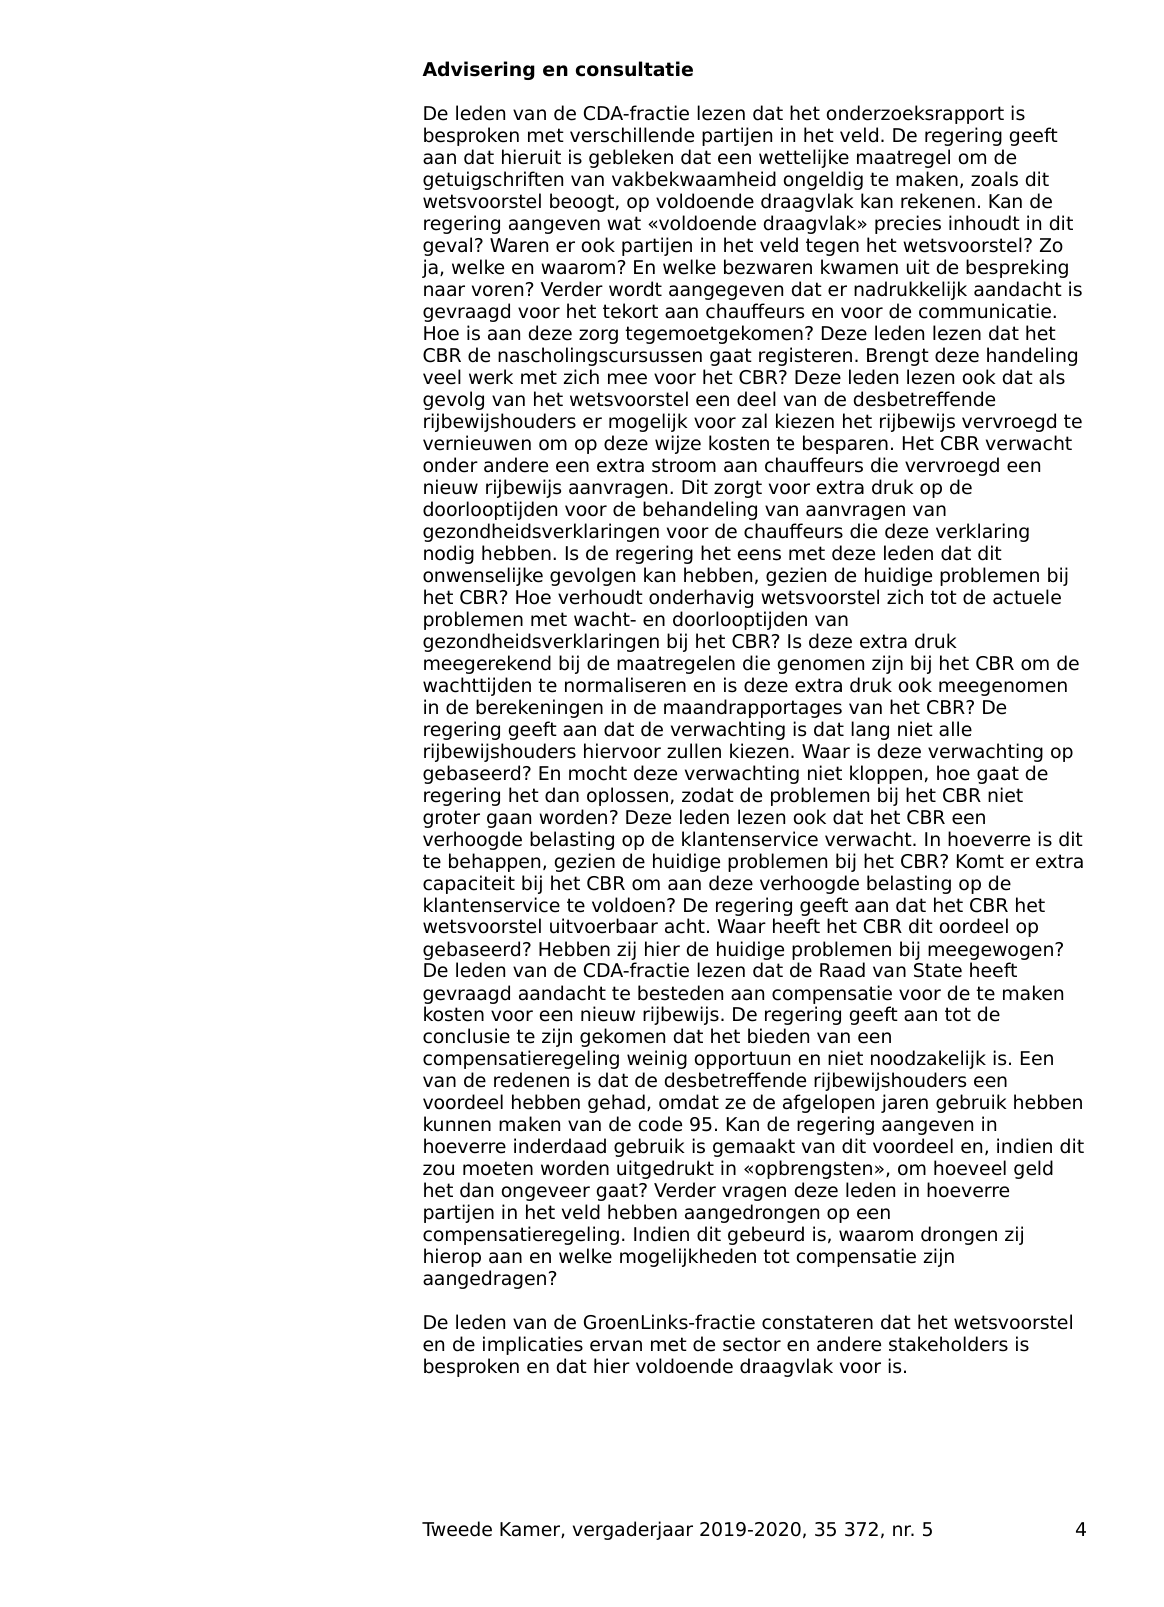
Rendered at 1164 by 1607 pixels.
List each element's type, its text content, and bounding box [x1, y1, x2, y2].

subtitle Advisering en consultatie [422, 59, 1087, 81]
text De leden van de CDA-fractie lezen dat het onderzoeksrapport is besproken met verschillende partijen in het veld. De regering geeft aan dat hieruit is gebleken dat een wettelijke maatregel om de getuigschriften van vakbekwaamheid ongeldig te maken, zoals dit wetsvoorstel beoogt, op voldoende draagvlak kan rekenen. Kan de regering aangeven wat «voldoende draagvlak» precies inhoudt in dit geval? Waren er ook partijen in het veld tegen het wetsvoorstel? Zo ja, welke en waarom? En welke bezwaren kwamen uit de bespreking naar voren? Verder wordt aangegeven dat er nadrukkelijk aandacht is gevraagd voor het tekort aan chauffeurs en voor de communicatie. Hoe is aan deze zorg tegemoetgekomen? Deze leden lezen dat het CBR de nascholingscursussen gaat registeren. Brengt deze handeling veel werk met zich mee voor het CBR? Deze leden lezen ook dat als gevolg van het wetsvoorstel een deel van de desbetreffende rijbewijshouders er mogelijk voor zal kiezen het rijbewijs vervroegd te vernieuwen om op deze wijze kosten te besparen. Het CBR verwacht onder andere een extra stroom aan chauffeurs die vervroegd een nieuw rijbewijs aanvragen. Dit zorgt voor extra druk op de doorlooptijden voor de behandeling van aanvragen van gezondheidsverklaringen voor de chauffeurs die deze verklaring nodig hebben. Is de regering het eens met deze leden dat dit onwenselijke gevolgen kan hebben, gezien de huidige problemen bij het CBR? Hoe verhoudt onderhavig wetsvoorstel zich tot de actuele problemen met wacht- en doorlooptijden van gezondheidsverklaringen bij het CBR? Is deze extra druk meegerekend bij de maatregelen die genomen zijn bij het CBR om de wachttijden te normaliseren en is deze extra druk ook meegenomen in de berekeningen in de maandrapportages van het CBR? De regering geeft aan dat de verwachting is dat lang niet alle rijbewijshouders hiervoor zullen kiezen. Waar is deze verwachting op gebaseerd? En mocht deze verwachting niet kloppen, hoe gaat de regering het dan oplossen, zodat de problemen bij het CBR niet groter gaan worden? Deze leden lezen ook dat het CBR een verhoogde belasting op de klantenservice verwacht. In hoeverre is dit te behappen, gezien de huidige problemen bij het CBR? Komt er extra capaciteit bij het CBR om aan deze verhoogde belasting op de klantenservice te voldoen? De regering geeft aan dat het CBR het wetsvoorstel uitvoerbaar acht. Waar heeft het CBR dit oordeel op gebaseerd? Hebben zij hier de huidige problemen bij meegewogen? De leden van de CDA-fractie lezen dat de Raad van State heeft gevraagd aandacht te besteden aan compensatie voor de te maken kosten voor een nieuw rijbewijs. De regering geeft aan tot de conclusie te zijn gekomen dat het bieden van een compensatieregeling weinig opportuun en niet noodzakelijk is. Een van de redenen is dat de desbetreffende rijbewijshouders een voordeel hebben gehad, omdat ze de afgelopen jaren gebruik hebben kunnen maken van de code 95. Kan de regering aangeven in hoeverre inderdaad gebruik is gemaakt van dit voordeel en, indien dit zou moeten worden uitgedrukt in «opbrengsten», om hoeveel geld het dan ongeveer gaat? Verder vragen deze leden in hoeverre partijen in het veld hebben aangedrongen op een compensatieregeling. Indien dit gebeurd is, waarom drongen zij hierop aan en welke mogelijkheden tot compensatie zijn aangedragen? [422, 103, 1087, 1290]
text De leden van de GroenLinks-fractie constateren dat het wetsvoorstel en de implicaties ervan met de sector en andere stakeholders is besproken en dat hier voldoende draagvlak voor is. [422, 1312, 1087, 1378]
